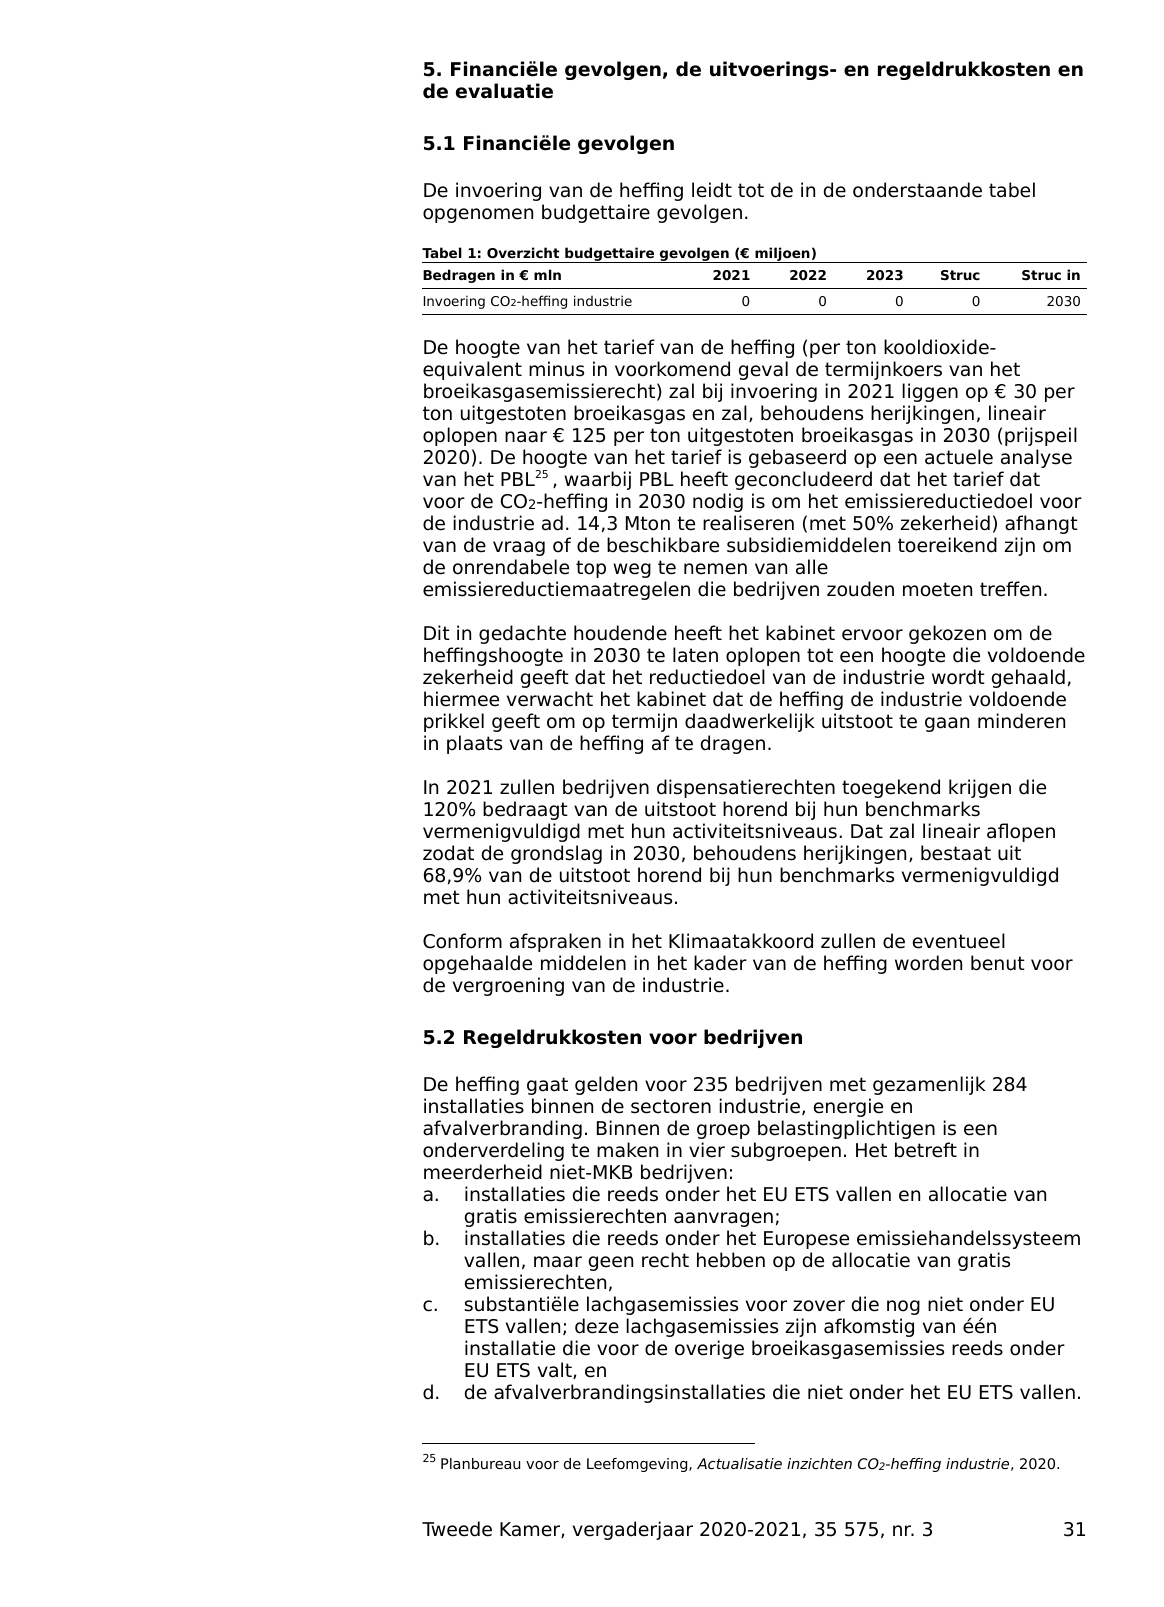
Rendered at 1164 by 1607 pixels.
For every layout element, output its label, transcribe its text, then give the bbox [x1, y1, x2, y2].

table_cell 2023 [833, 263, 909, 288]
table_cell Bedragen in € mln [422, 263, 679, 288]
table_cell Invoering CO2-heffing industrie [422, 289, 679, 314]
table_cell 0 [833, 289, 909, 314]
text Conform afspraken in het Klimaatakkoord zullen de eventueel opgehaalde middelen in het kader van de heffing worden benut voor de vergroening van de industrie. [422, 931, 1087, 997]
subtitle 5. Financiële gevolgen, de uitvoerings- en regeldrukkosten en de evaluatie [422, 59, 1087, 103]
text De invoering van de heffing leidt tot de in de onderstaande tabel opgenomen budgettaire gevolgen. [422, 180, 1087, 224]
text c. substantiële lachgasemissies voor zover die nog niet onder EU ETS vallen; deze lachgasemissies zijn afkomstig van één installatie die voor de overige broeikasgasemissies reeds onder EU ETS valt, en [422, 1294, 1087, 1382]
text De hoogte van het tarief van de heffing (per ton kooldioxide-equivalent minus in voorkomend geval de termijnkoers van het broeikasgasemissierecht) zal bij invoering in 2021 liggen op € 30 per ton uitgestoten broeikasgas en zal, behoudens herijkingen, lineair oplopen naar € 125 per ton uitgestoten broeikasgas in 2030 (prijspeil 2020). De hoogte van het tarief is gebaseerd op een actuele analyse van het PBL, waarbij PBL heeft geconcludeerd dat het tarief dat voor de CO2-heffing in 2030 nodig is om het emissiereductiedoel voor de industrie ad. 14,3 Mton te realiseren (met 50% zekerheid) afhangt van de vraag of de beschikbare subsidiemiddelen toereikend zijn om de onrendabele top weg te nemen van alle emissiereductiemaatregelen die bedrijven zouden moeten treffen. [422, 337, 1087, 601]
text Planbureau voor de Leefomgeving, Actualisatie inzichten CO2-heffing industrie, 2020. [422, 1452, 1087, 1474]
text De heffing gaat gelden voor 235 bedrijven met gezamenlijk 284 installaties binnen de sectoren industrie, energie en afvalverbranding. Binnen de groep belastingplichtigen is een onderverdeling te maken in vier subgroepen. Het betreft in meerderheid niet-MKB bedrijven: [422, 1074, 1087, 1184]
text b. installaties die reeds onder het Europese emissiehandelssysteem vallen, maar geen recht hebben op de allocatie van gratis emissierechten, [422, 1228, 1087, 1294]
table_cell 2022 [756, 263, 833, 288]
subtitle 5.2 Regeldrukkosten voor bedrijven [422, 1027, 1087, 1049]
table_header Tabel 1: Overzicht budgettaire gevolgen (€ miljoen) [422, 246, 1087, 262]
table_cell 0 [909, 289, 986, 314]
table_cell Struc in [986, 263, 1087, 288]
table_cell 2021 [679, 263, 756, 288]
table_cell 2030 [986, 289, 1087, 314]
table_cell 0 [679, 289, 756, 314]
table_cell Struc [909, 263, 986, 288]
subtitle 5.1 Financiële gevolgen [422, 133, 1087, 155]
table_cell 0 [756, 289, 833, 314]
text d. de afvalverbrandingsinstallaties die niet onder het EU ETS vallen. [422, 1382, 1087, 1404]
text In 2021 zullen bedrijven dispensatierechten toegekend krijgen die 120% bedraagt van de uitstoot horend bij hun benchmarks vermenigvuldigd met hun activiteitsniveaus. Dat zal lineair aflopen zodat de grondslag in 2030, behoudens herijkingen, bestaat uit 68,9% van de uitstoot horend bij hun benchmarks vermenigvuldigd met hun activiteitsniveaus. [422, 777, 1087, 909]
text Dit in gedachte houdende heeft het kabinet ervoor gekozen om de heffingshoogte in 2030 te laten oplopen tot een hoogte die voldoende zekerheid geeft dat het reductiedoel van de industrie wordt gehaald, hiermee verwacht het kabinet dat de heffing de industrie voldoende prikkel geeft om op termijn daadwerkelijk uitstoot te gaan minderen in plaats van de heffing af te dragen. [422, 623, 1087, 755]
text a. installaties die reeds onder het EU ETS vallen en allocatie van gratis emissierechten aanvragen; [422, 1184, 1087, 1228]
